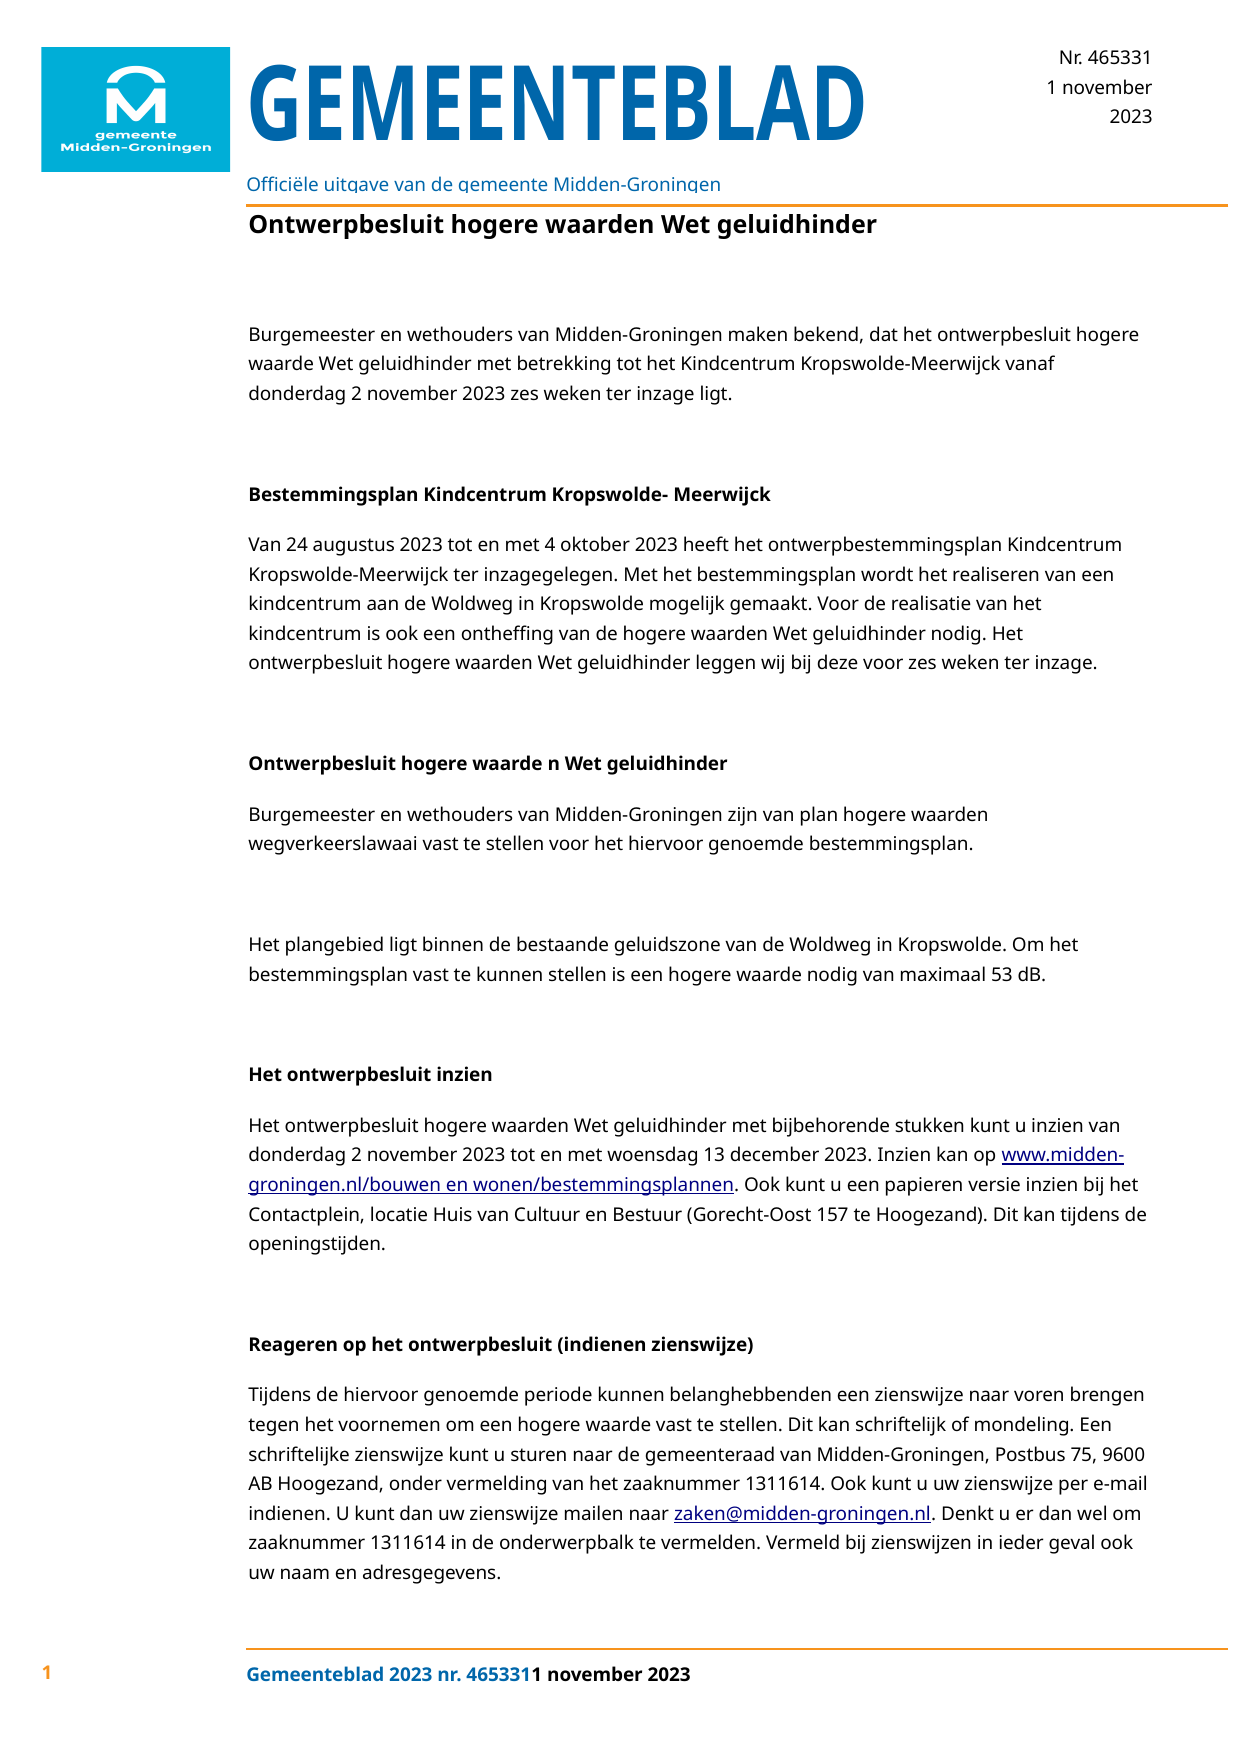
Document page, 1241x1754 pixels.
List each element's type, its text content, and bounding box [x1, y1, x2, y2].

text Reageren op het ontwerpbesluit (indienen zienswijze) [248, 1331, 1152, 1357]
picture [184, 146, 190, 153]
text Het ontwerpbesluit hogere waarden Wet geluidhinder met bijbehorende stukken kunt u inzien van donderdag 2 november 2023 tot en met woensdag 13 december 2023. Inzien kan op www.midden-groningen.nl/bouwen en wonen/bestemmingsplannen. Ook kunt u een papieren versie inzien bij het Contactplein, locatie Huis van Cultuur en Bestuur (Gorecht-Oost 157 te Hoogezand). Dit kan tijdens de openingstijden. [248, 1112, 1152, 1256]
text Van 24 augustus 2023 tot en met 4 oktober 2023 heeft het ontwerpbestemmingsplan Kindcentrum Kropswolde-Meerwijck ter inzagegelegen. Met het bestemmingsplan wordt het realiseren van een kindcentrum aan de Woldweg in Kropswolde mogelijk gemaakt. Voor de realisatie van het kindcentrum is ook een ontheffing van de hogere waarden Wet geluidhinder nodig. Het ontwerpbesluit hogere waarden Wet geluidhinder leggen wij bij deze voor zes weken ter inzage. [248, 531, 1152, 675]
picture [108, 66, 164, 82]
picture [107, 89, 165, 122]
text Het ontwerpbesluit inzien [248, 1062, 1152, 1087]
text Burgemeester en wethouders van Midden-Groningen zijn van plan hogere waarden wegverkeerslawaai vast te stellen voor het hiervoor genoemde bestemmingsplan. [248, 801, 1152, 856]
text Ontwerpbesluit hogere waarde n Wet geluidhinder [248, 750, 1152, 776]
text Tijdens de hiervoor genoemde periode kunnen belanghebbenden een zienswijze naar voren brengen tegen het voornemen om een hogere waarde vast te stellen. Dit kan schriftelijk of mondeling. Een schriftelijke zienswijze kunt u sturen naar de gemeenteraad van Midden-Groningen, Postbus 75, 9600 AB Hoogezand, onder vermelding van het zaaknummer 1311614. Ook kunt u uw zienswijze per e-mail indienen. U kunt dan uw zienswijze mailen naar zaken@midden-groningen.nl. Denkt u er dan wel om zaaknummer 1311614 in de onderwerpbalk te vermelden. Vermeld bij zienswijzen in ieder geval ook uw naam en adresgegevens. [248, 1382, 1152, 1585]
text Ontwerpbesluit hogere waarden Wet geluidhinder [248, 207, 1152, 241]
text Bestemmingsplan Kindcentrum Kropswolde- Meerwijck [248, 481, 1152, 506]
text Burgemeester en wethouders van Midden-Groningen maken bekend, dat het ontwerpbesluit hogere waarde Wet geluidhinder met betrekking tot het Kindcentrum Kropswolde-Meerwijck vanaf donderdag 2 november 2023 zes weken ter inzage ligt. [248, 321, 1152, 406]
text Het plangebied ligt binnen de bestaande geluidszone van de Woldweg in Kropswolde. Om het bestemmingsplan vast te kunnen stellen is een hogere waarde nodig van maximaal 53 dB. [248, 931, 1152, 986]
